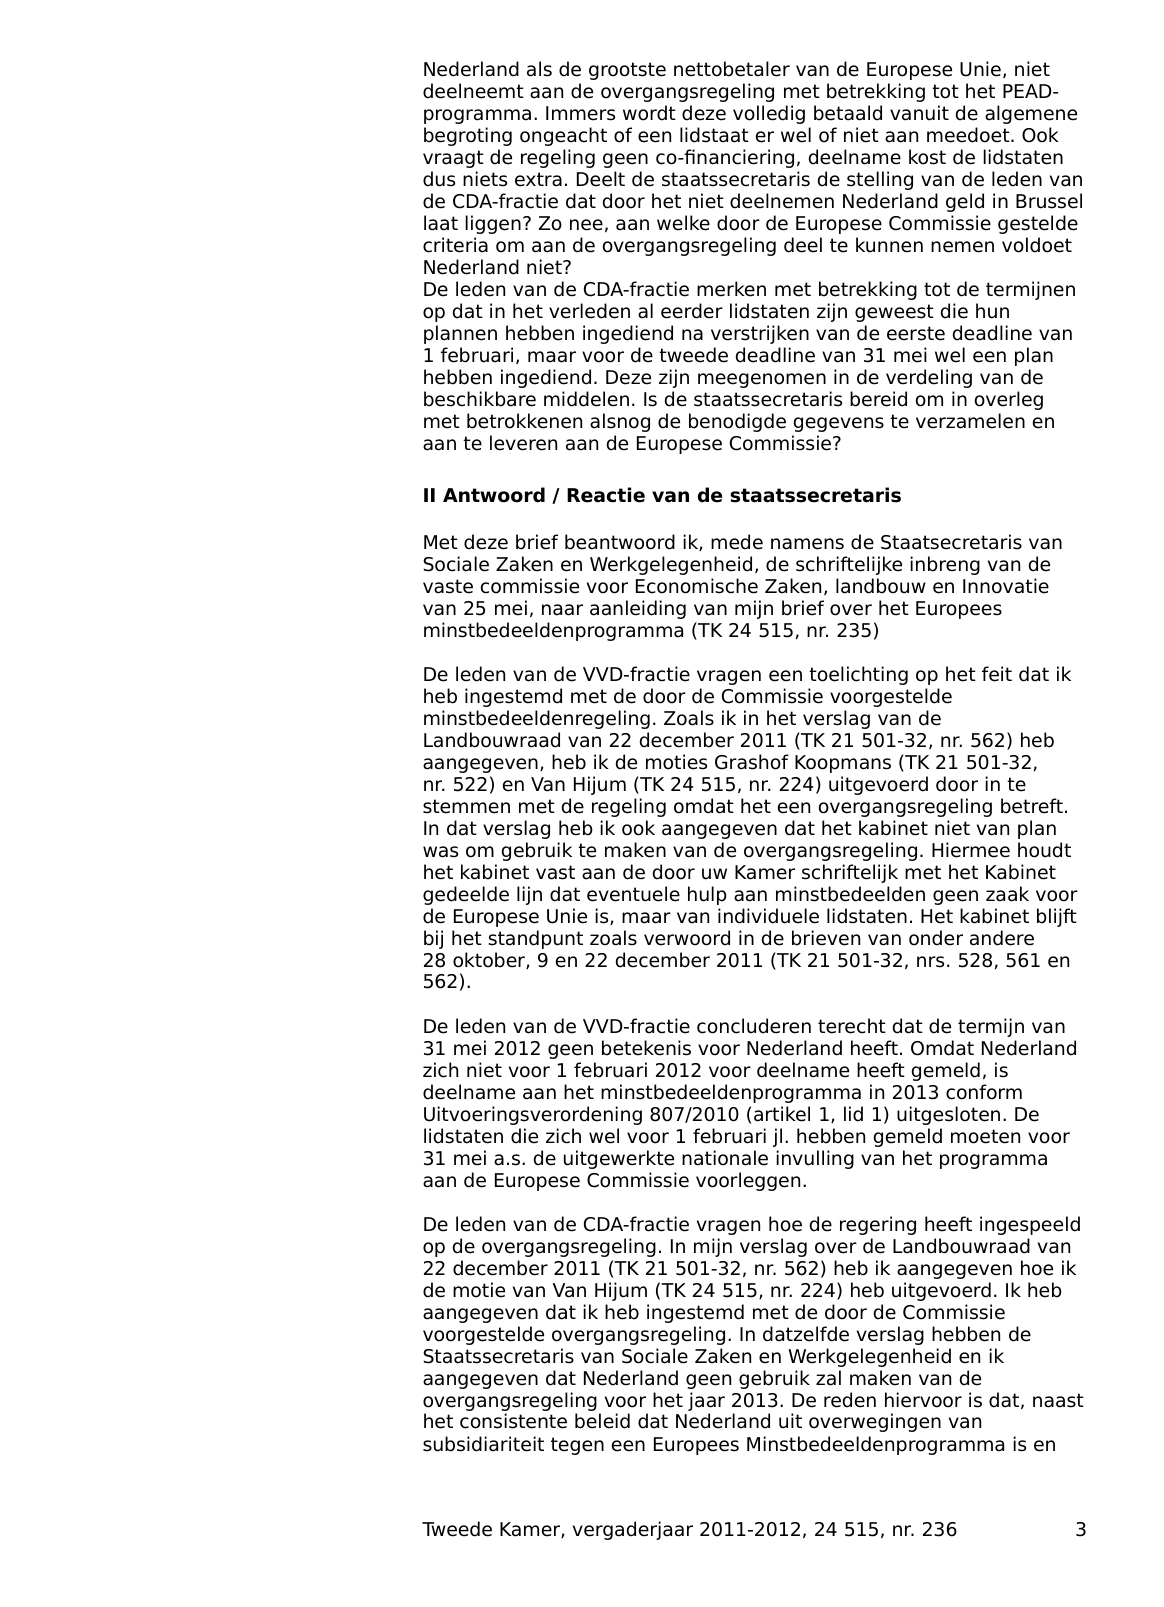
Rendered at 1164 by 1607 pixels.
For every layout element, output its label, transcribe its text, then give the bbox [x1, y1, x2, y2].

text De leden van de CDA-fractie merken met betrekking tot de termijnen op dat in het verleden al eerder lidstaten zijn geweest die hun plannen hebben ingediend na verstrijken van de eerste deadline van 1 februari, maar voor de tweede deadline van 31 mei wel een plan hebben ingediend. Deze zijn meegenomen in de verdeling van de beschikbare middelen. Is de staatssecretaris bereid om in overleg met betrokkenen alsnog de benodigde gegevens te verzamelen en aan te leveren aan de Europese Commissie? [422, 279, 1087, 455]
text De leden van de CDA-fractie vragen hoe de regering heeft ingespeeld op de overgangsregeling. In mijn verslag over de Landbouwraad van 22 december 2011 (TK 21 501-32, nr. 562) heb ik aangegeven hoe ik de motie van Van Hijum (TK 24 515, nr. 224) heb uitgevoerd. Ik heb aangegeven dat ik heb ingestemd met de door de Commissie voorgestelde overgangsregeling. In datzelfde verslag hebben de Staatssecretaris van Sociale Zaken en Werkgelegenheid en ik aangegeven dat Nederland geen gebruik zal maken van de overgangsregeling voor het jaar 2013. De reden hiervoor is dat, naast het consistente beleid dat Nederland uit overwegingen van subsidiariteit tegen een Europees Minstbedeeldenprogramma is en [422, 1214, 1087, 1455]
text Met deze brief beantwoord ik, mede namens de Staatsecretaris van Sociale Zaken en Werkgelegenheid, de schriftelijke inbreng van de vaste commissie voor Economische Zaken, landbouw en Innovatie van 25 mei, naar aanleiding van mijn brief over het Europees minstbedeeldenprogramma (TK 24 515, nr. 235) [422, 532, 1087, 642]
text De leden van de VVD-fractie concluderen terecht dat de termijn van 31 mei 2012 geen betekenis voor Nederland heeft. Omdat Nederland zich niet voor 1 februari 2012 voor deelname heeft gemeld, is deelname aan het minstbedeeldenprogramma in 2013 conform Uitvoeringsverordening 807/2010 (artikel 1, lid 1) uitgesloten. De lidstaten die zich wel voor 1 februari jl. hebben gemeld moeten voor 31 mei a.s. de uitgewerkte nationale invulling van het programma aan de Europese Commissie voorleggen. [422, 1016, 1087, 1191]
text De leden van de VVD-fractie vragen een toelichting op het feit dat ik heb ingestemd met de door de Commissie voorgestelde minstbedeeldenregeling. Zoals ik in het verslag van de Landbouwraad van 22 december 2011 (TK 21 501-32, nr. 562) heb aangegeven, heb ik de moties Grashof Koopmans (TK 21 501-32, nr. 522) en Van Hijum (TK 24 515, nr. 224) uitgevoerd door in te stemmen met de regeling omdat het een overgangsregeling betreft. In dat verslag heb ik ook aangegeven dat het kabinet niet van plan was om gebruik te maken van de overgangsregeling. Hiermee houdt het kabinet vast aan de door uw Kamer schriftelijk met het Kabinet gedeelde lijn dat eventuele hulp aan minstbedeelden geen zaak voor de Europese Unie is, maar van individuele lidstaten. Het kabinet blijft bij het standpunt zoals verwoord in de brieven van onder andere 28 oktober, 9 en 22 december 2011 (TK 21 501-32, nrs. 528, 561 en 562). [422, 664, 1087, 993]
text Nederland als de grootste nettobetaler van de Europese Unie, niet deelneemt aan de overgangsregeling met betrekking tot het PEAD-programma. Immers wordt deze volledig betaald vanuit de algemene begroting ongeacht of een lidstaat er wel of niet aan meedoet. Ook vraagt de regeling geen co-financiering, deelname kost de lidstaten dus niets extra. Deelt de staatssecretaris de stelling van de leden van de CDA-fractie dat door het niet deelnemen Nederland geld in Brussel laat liggen? Zo nee, aan welke door de Europese Commissie gestelde criteria om aan de overgangsregeling deel te kunnen nemen voldoet Nederland niet? [422, 59, 1087, 279]
subtitle II Antwoord / Reactie van de staatssecretaris [422, 485, 1087, 507]
